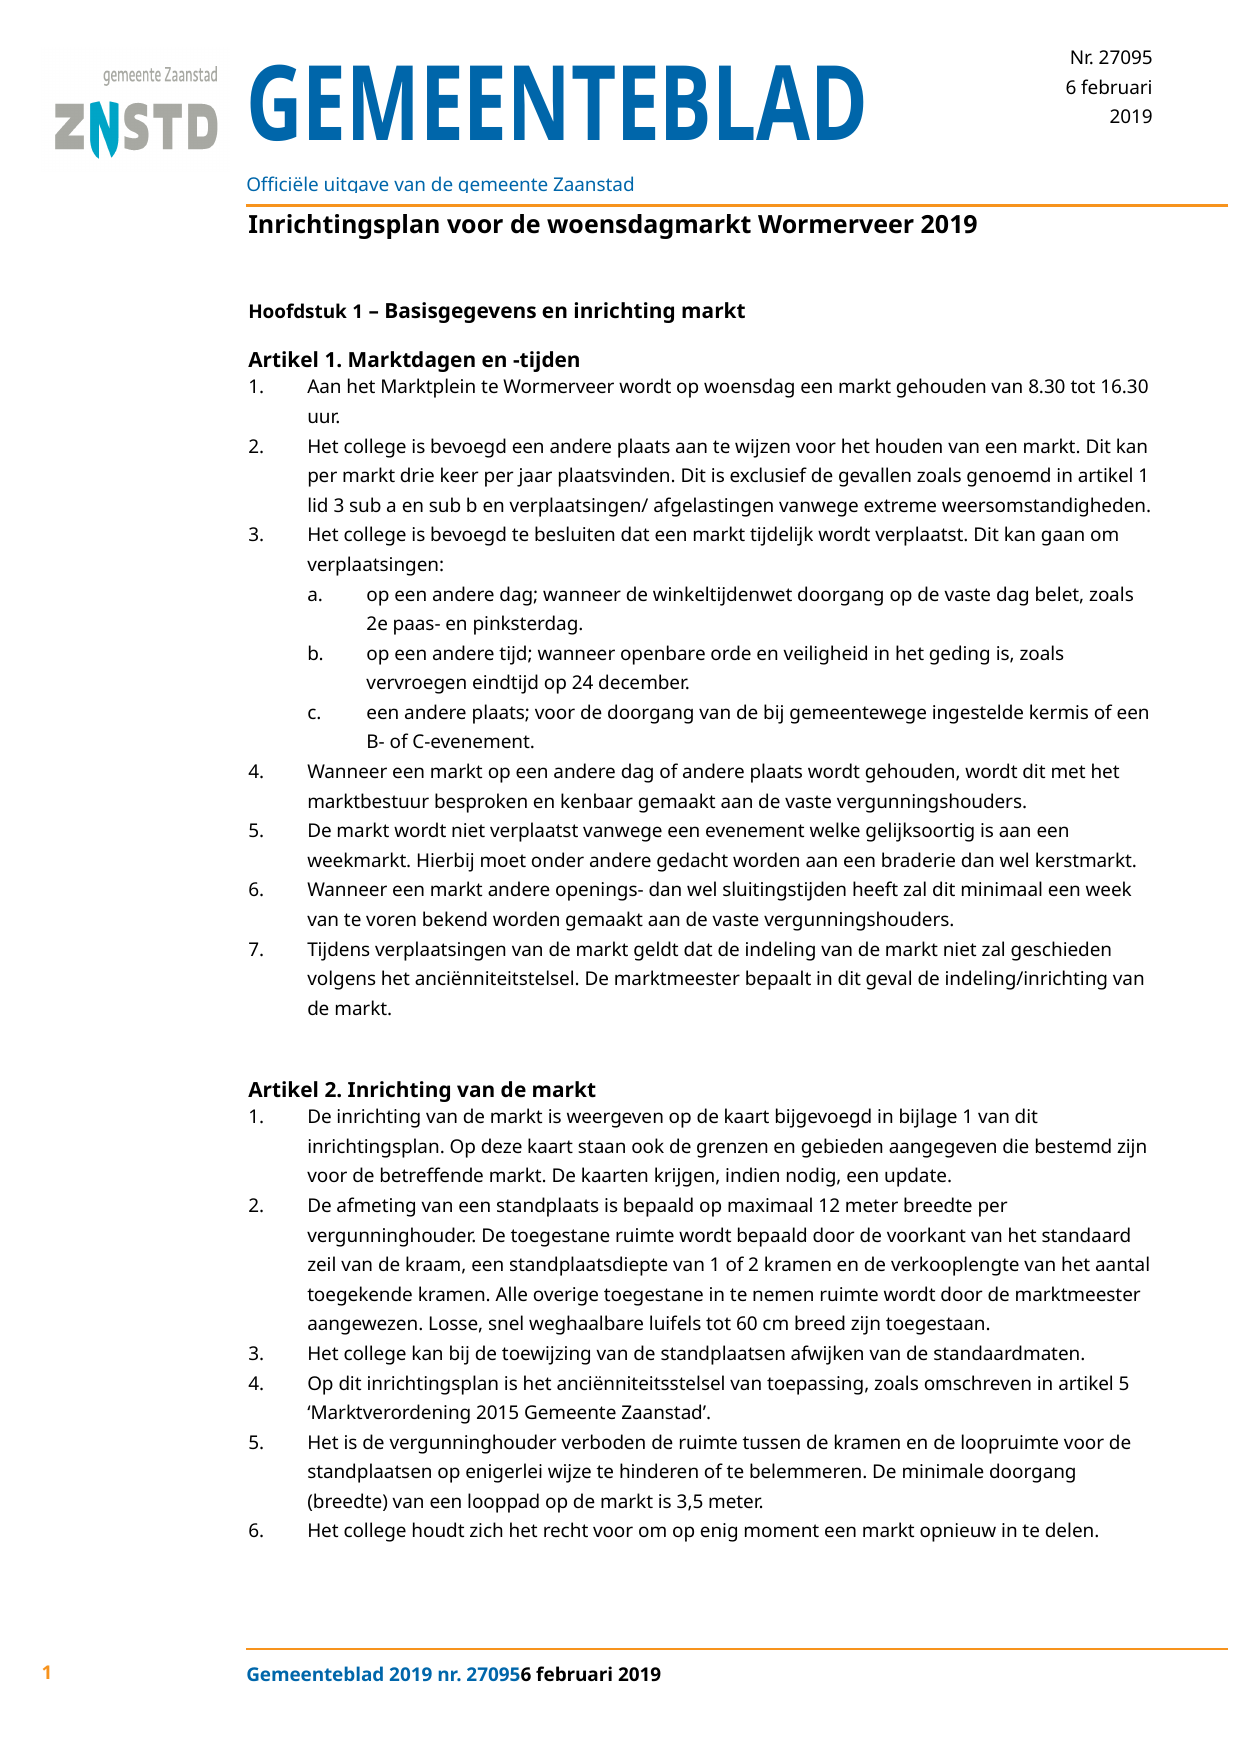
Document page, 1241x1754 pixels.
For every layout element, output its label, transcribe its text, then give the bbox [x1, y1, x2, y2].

list op een andere tijd; wanneer openbare orde en veiligheid in het geding is, zoals vervroegen eindtijd op 24 december. [307, 640, 1152, 695]
list Op dit inrichtingsplan is het anciënniteitsstelsel van toepassing, zoals omschreven in artikel 5 ‘Marktverordening 2015 Gemeente Zaanstad’. [248, 1370, 1152, 1425]
picture [41, 47, 231, 172]
list Wanneer een markt op een andere dag of andere plaats wordt gehouden, wordt dit met het marktbestuur besproken en kenbaar gemaakt aan de vaste vergunningshouders. [248, 758, 1152, 814]
list op een andere dag; wanneer de winkeltijdenwet doorgang op de vaste dag belet, zoals 2e paas- en pinksterdag. [307, 581, 1152, 636]
text Hoofdstuk 1 – Basisgegevens en inrichting markt [248, 296, 1152, 324]
list De afmeting van een standplaats is bepaald op maximaal 12 meter breedte per vergunninghouder. De toegestane ruimte wordt bepaald door de voorkant van het standaard zeil van de kraam, een standplaatsdiepte van 1 of 2 kramen en de verkooplengte van het aantal toegekende kramen. Alle overige toegestane in te nemen ruimte wordt door de marktmeester aangewezen. Losse, snel weghaalbare luifels tot 60 cm breed zijn toegestaan. [248, 1192, 1152, 1336]
list Het college houdt zich het recht voor om op enig moment een markt opnieuw in te delen. [248, 1518, 1152, 1543]
list Tijdens verplaatsingen van de markt geldt dat de indeling van de markt niet zal geschieden volgens het anciënniteitstelsel. De marktmeester bepaalt in dit geval de indeling/inrichting van de markt. [248, 936, 1152, 1021]
list Wanneer een markt andere openings- dan wel sluitingstijden heeft zal dit minimaal een week van te voren bekend worden gemaakt aan de vaste vergunningshouders. [248, 877, 1152, 932]
text Inrichtingsplan voor de woensdagmarkt Wormerveer 2019 [248, 207, 1152, 241]
text Artikel 2. Inrichting van de markt [248, 1075, 1152, 1103]
list Het college is bevoegd te besluiten dat een markt tijdelijk wordt verplaatst. Dit kan gaan om verplaatsingen: [248, 522, 1152, 577]
list De inrichting van de markt is weergeven op de kaart bijgevoegd in bijlage 1 van dit inrichtingsplan. Op deze kaart staan ook de grenzen en gebieden aangegeven die bestemd zijn voor de betreffende markt. De kaarten krijgen, indien nodig, een update. [248, 1103, 1152, 1188]
list De markt wordt niet verplaatst vanwege een evenement welke gelijksoortig is aan een weekmarkt. Hierbij moet onder andere gedacht worden aan een braderie dan wel kerstmarkt. [248, 817, 1152, 873]
list Aan het Marktplein te Wormerveer wordt op woensdag een markt gehouden van 8.30 tot 16.30 uur. [248, 374, 1152, 429]
list Het is de vergunninghouder verboden de ruimte tussen de kramen en de loopruimte voor de standplaatsen op enigerlei wijze te hinderen of te belemmeren. De minimale doorgang (breedte) van een looppad op de markt is 3,5 meter. [248, 1429, 1152, 1514]
text Artikel 1. Marktdagen en -tijden [248, 345, 1152, 374]
list een andere plaats; voor de doorgang van de bij gemeentewege ingestelde kermis of een B- of C-evenement. [307, 699, 1152, 754]
list Het college kan bij de toewijzing van de standplaatsen afwijken van de standaardmaten. [248, 1340, 1152, 1366]
list Het college is bevoegd een andere plaats aan te wijzen voor het houden van een markt. Dit kan per markt drie keer per jaar plaatsvinden. Dit is exclusief de gevallen zoals genoemd in artikel 1 lid 3 sub a en sub b en verplaatsingen/ afgelastingen vanwege extreme weersomstandigheden. [248, 433, 1152, 518]
